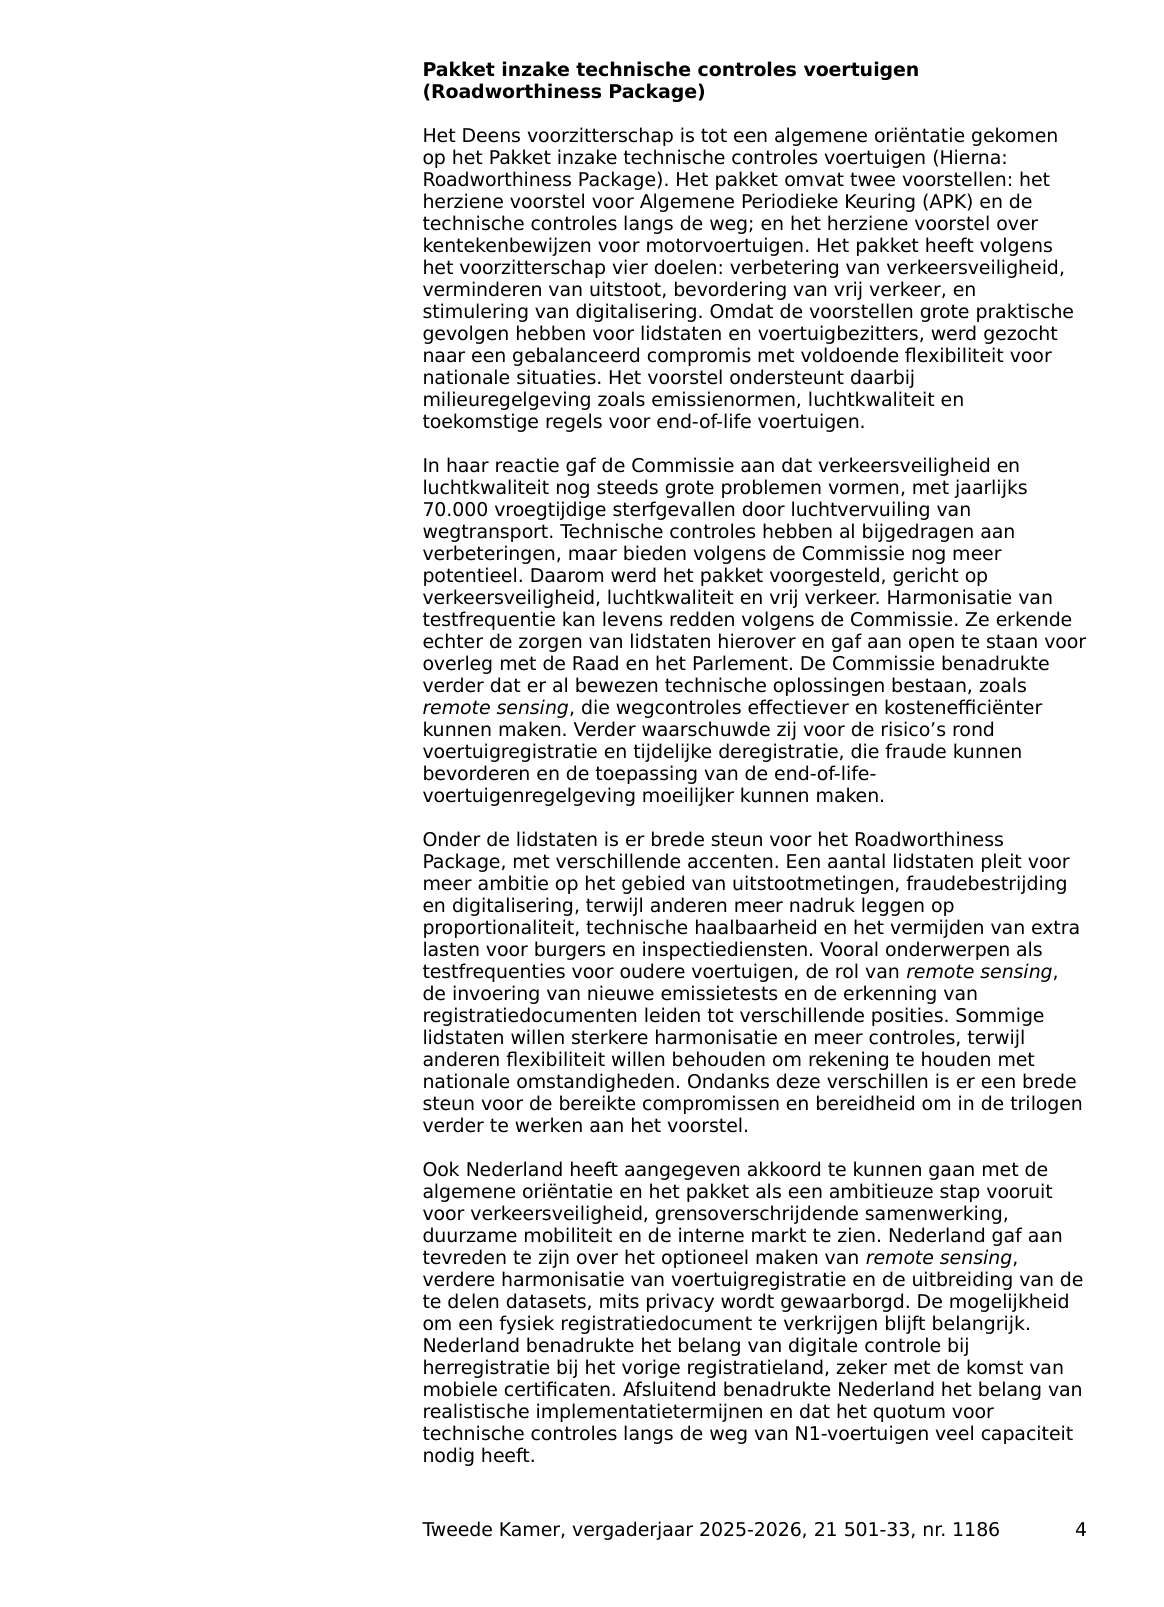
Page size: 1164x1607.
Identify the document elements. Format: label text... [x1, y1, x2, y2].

text Onder de lidstaten is er brede steun voor het Roadworthiness Package, met verschillende accenten. Een aantal lidstaten pleit voor meer ambitie op het gebied van uitstootmetingen, fraudebestrijding en digitalisering, terwijl anderen meer nadruk leggen op proportionaliteit, technische haalbaarheid en het vermijden van extra lasten voor burgers en inspectiediensten. Vooral onderwerpen als testfrequenties voor oudere voertuigen, de rol van remote sensing, de invoering van nieuwe emissietests en de erkenning van registratiedocumenten leiden tot verschillende posities. Sommige lidstaten willen sterkere harmonisatie en meer controles, terwijl anderen flexibiliteit willen behouden om rekening te houden met nationale omstandigheden. Ondanks deze verschillen is er een brede steun voor de bereikte compromissen en bereidheid om in de trilogen verder te werken aan het voorstel. [422, 829, 1087, 1137]
text Ook Nederland heeft aangegeven akkoord te kunnen gaan met de algemene oriëntatie en het pakket als een ambitieuze stap vooruit voor verkeersveiligheid, grensoverschrijdende samenwerking, duurzame mobiliteit en de interne markt te zien. Nederland gaf aan tevreden te zijn over het optioneel maken van remote sensing, verdere harmonisatie van voertuigregistratie en de uitbreiding van de te delen datasets, mits privacy wordt gewaarborgd. De mogelijkheid om een fysiek registratiedocument te verkrijgen blijft belangrijk. Nederland benadrukte het belang van digitale controle bij herregistratie bij het vorige registratieland, zeker met de komst van mobiele certificaten. Afsluitend benadrukte Nederland het belang van realistische implementatietermijnen en dat het quotum voor technische controles langs de weg van N1-voertuigen veel capaciteit nodig heeft. [422, 1159, 1087, 1467]
subtitle Pakket inzake technische controles voertuigen (Roadworthiness Package) [422, 59, 1087, 103]
text In haar reactie gaf de Commissie aan dat verkeersveiligheid en luchtkwaliteit nog steeds grote problemen vormen, met jaarlijks 70.000 vroegtijdige sterfgevallen door luchtvervuiling van wegtransport. Technische controles hebben al bijgedragen aan verbeteringen, maar bieden volgens de Commissie nog meer potentieel. Daarom werd het pakket voorgesteld, gericht op verkeersveiligheid, luchtkwaliteit en vrij verkeer. Harmonisatie van testfrequentie kan levens redden volgens de Commissie. Ze erkende echter de zorgen van lidstaten hierover en gaf aan open te staan voor overleg met de Raad en het Parlement. De Commissie benadrukte verder dat er al bewezen technische oplossingen bestaan, zoals remote sensing, die wegcontroles effectiever en kostenefficiënter kunnen maken. Verder waarschuwde zij voor de risico’s rond voertuigregistratie en tijdelijke deregistratie, die fraude kunnen bevorderen en de toepassing van de end-of-life-voertuigenregelgeving moeilijker kunnen maken. [422, 455, 1087, 807]
text Het Deens voorzitterschap is tot een algemene oriëntatie gekomen op het Pakket inzake technische controles voertuigen (Hierna: Roadworthiness Package). Het pakket omvat twee voorstellen: het herziene voorstel voor Algemene Periodieke Keuring (APK) en de technische controles langs de weg; en het herziene voorstel over kentekenbewijzen voor motorvoertuigen. Het pakket heeft volgens het voorzitterschap vier doelen: verbetering van verkeersveiligheid, verminderen van uitstoot, bevordering van vrij verkeer, en stimulering van digitalisering. Omdat de voorstellen grote praktische gevolgen hebben voor lidstaten en voertuigbezitters, werd gezocht naar een gebalanceerd compromis met voldoende flexibiliteit voor nationale situaties. Het voorstel ondersteunt daarbij milieuregelgeving zoals emissienormen, luchtkwaliteit en toekomstige regels voor end-of-life voertuigen. [422, 125, 1087, 433]
